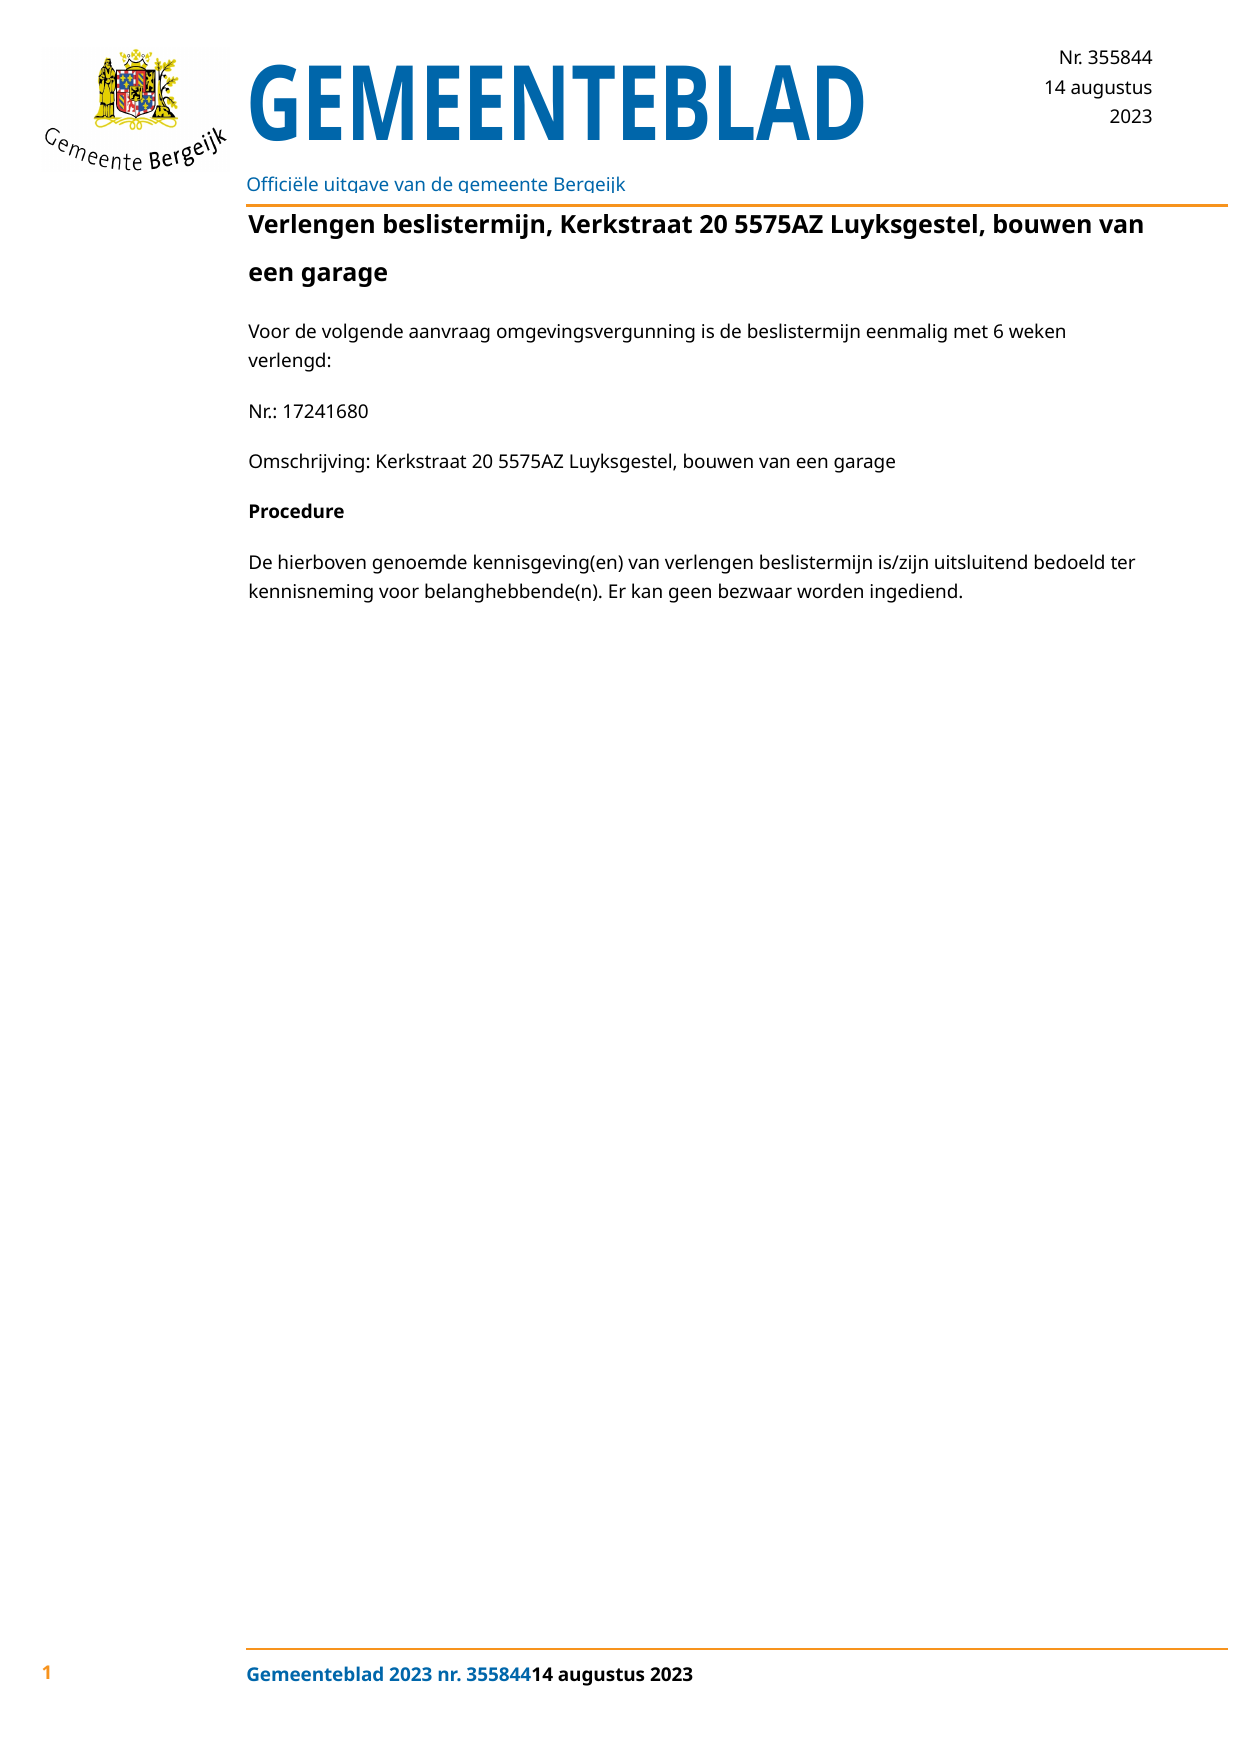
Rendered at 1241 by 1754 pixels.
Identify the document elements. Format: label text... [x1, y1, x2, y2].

text Verlengen beslistermijn, Kerkstraat 20 5575AZ Luyksgestel, bouwen van een garage [248, 207, 1152, 288]
text Nr.: 17241680 [248, 398, 1152, 424]
picture [41, 47, 231, 172]
text Voor de volgende aanvraag omgevingsvergunning is de beslistermijn eenmalig met 6 weken verlengd: [248, 318, 1152, 373]
text Omschrijving: Kerkstraat 20 5575AZ Luyksgestel, bouwen van een garage [248, 448, 1152, 474]
text De hierboven genoemde kennisgeving(en) van verlengen beslistermijn is/zijn uitsluitend bedoeld ter kennisneming voor belanghebbende(n). Er kan geen bezwaar worden ingediend. [248, 549, 1152, 604]
text Procedure [248, 499, 1152, 524]
